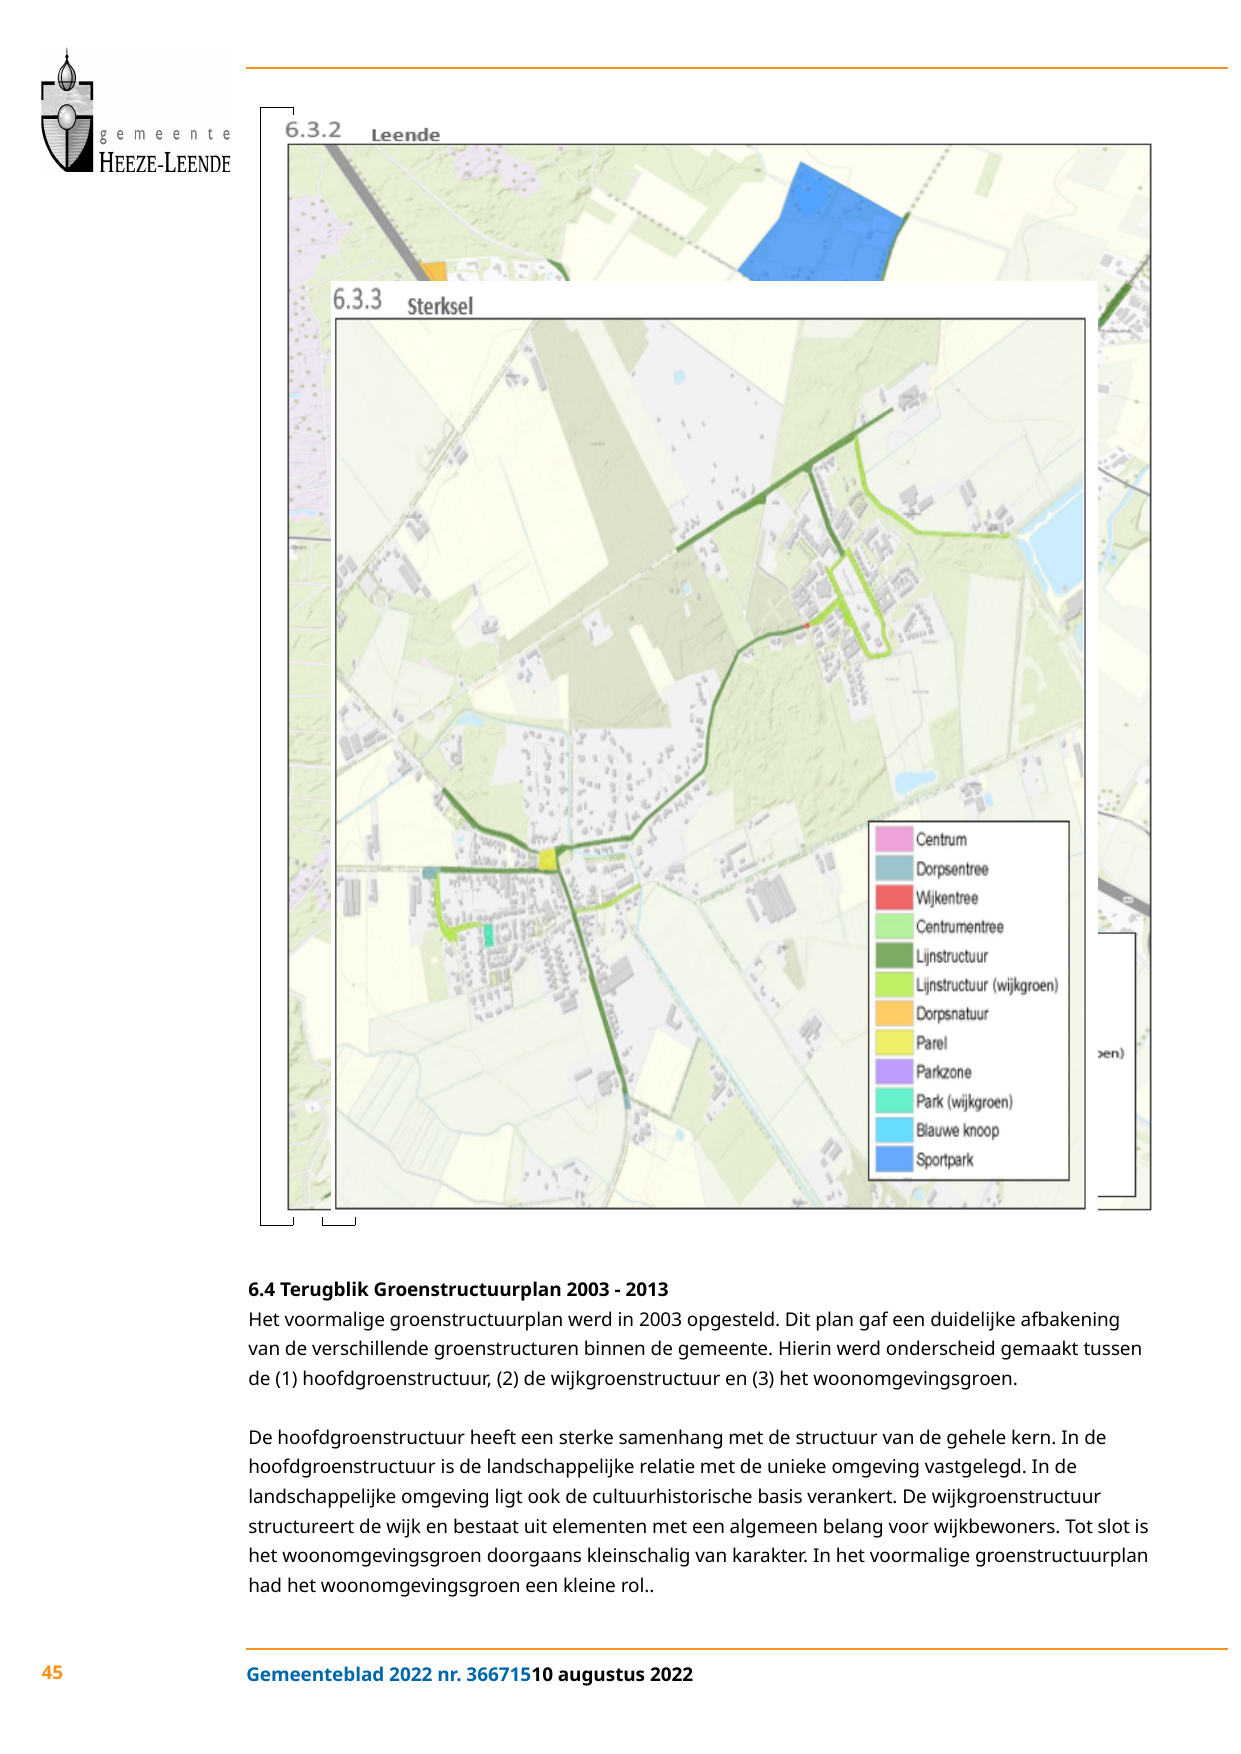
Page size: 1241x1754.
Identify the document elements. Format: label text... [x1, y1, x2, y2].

picture [268, 115, 1173, 1217]
text De hoofdgroenstructuur heeft een sterke samenhang met de structuur van de gehele kern. In de hoofdgroenstructuur is de landschappelijke relatie met de unieke omgeving vastgelegd. In de landschappelijke omgeving ligt ook de cultuurhistorische basis verankert. De wijkgroenstructuur structureert de wijk en bestaat uit elementen met een algemeen belang voor wijkbewoners. Tot slot is het woonomgevingsgroen doorgaans kleinschalig van karakter. In het voormalige groenstructuurplan had het woonomgevingsgroen een kleine rol.. [248, 1424, 1152, 1598]
text Het voormalige groenstructuurplan werd in 2003 opgesteld. Dit plan gaf een duidelijke afbakening van de verschillende groenstructuren binnen de gemeente. Hierin werd onderscheid gemaakt tussen de (1) hoofdgroenstructuur, (2) de wijkgroenstructuur en (3) het woonomgevingsgroen. [248, 1306, 1152, 1391]
text 6.4 Terugblik Groenstructuurplan 2003 - 2013 [248, 1276, 1152, 1302]
picture [41, 47, 231, 172]
